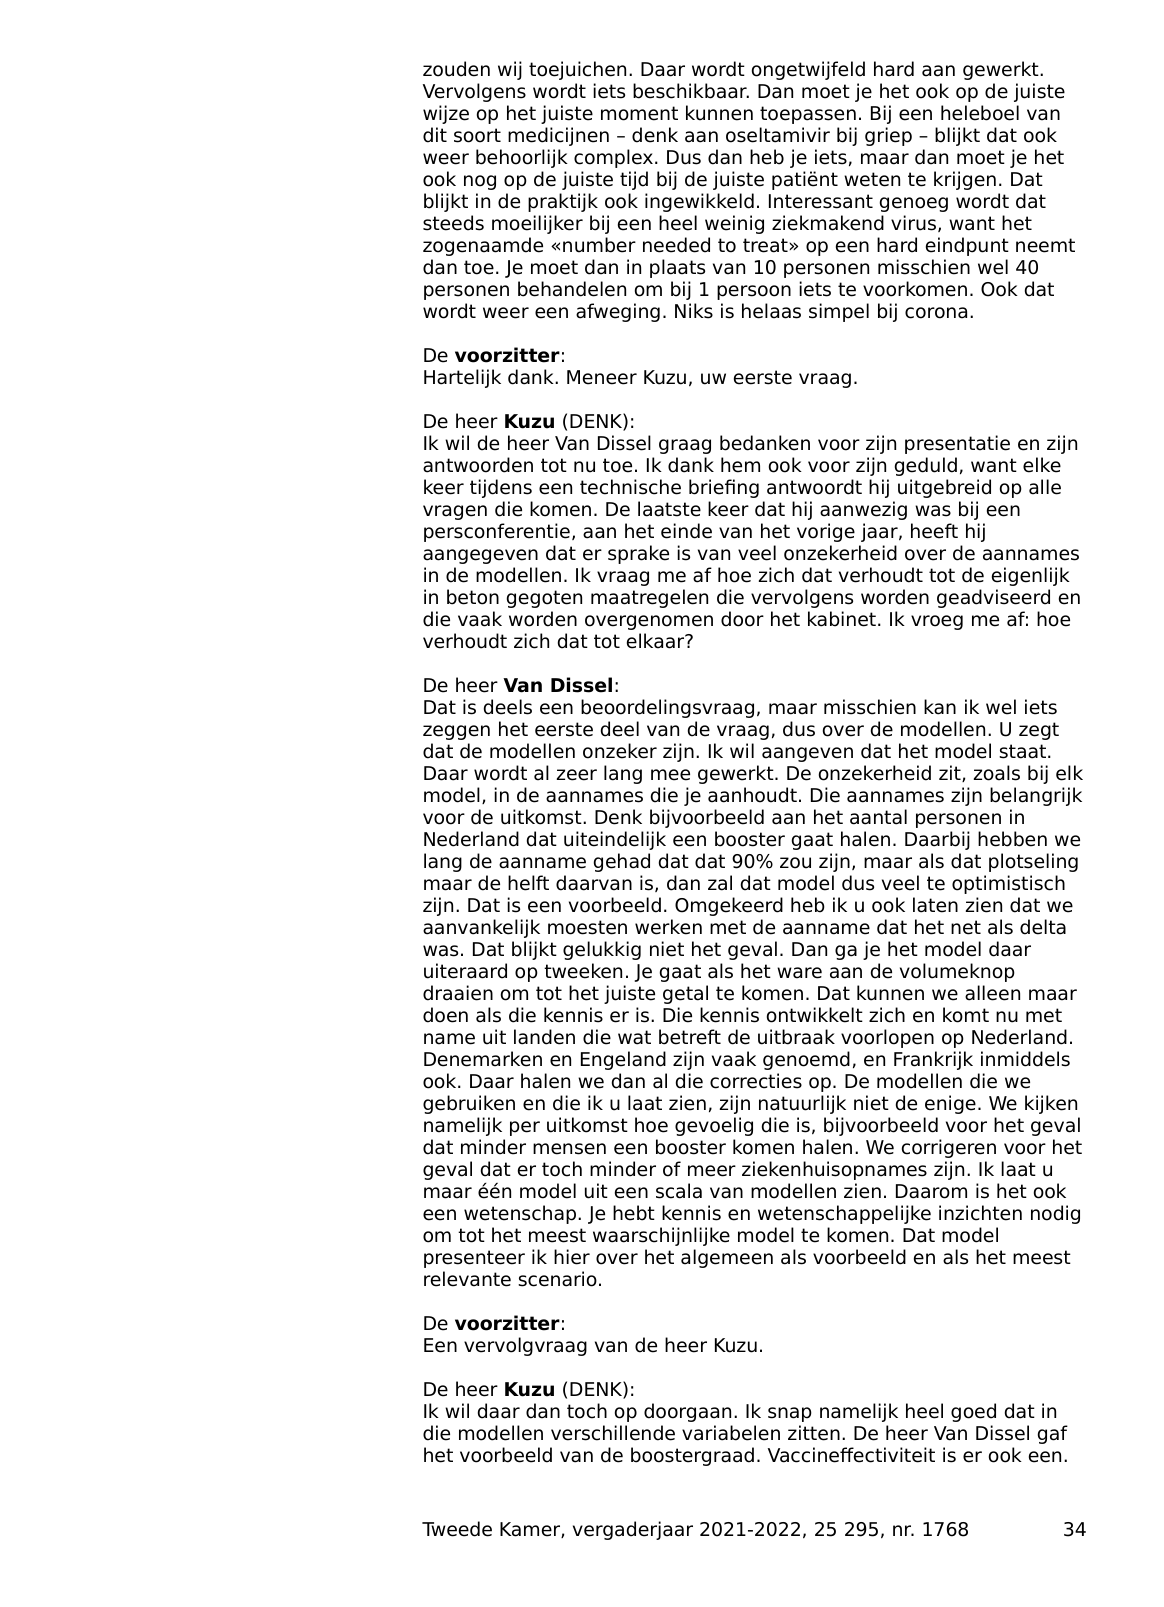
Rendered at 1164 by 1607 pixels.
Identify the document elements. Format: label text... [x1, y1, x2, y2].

text zouden wij toejuichen. Daar wordt ongetwijfeld hard aan gewerkt. Vervolgens wordt iets beschikbaar. Dan moet je het ook op de juiste wijze op het juiste moment kunnen toepassen. Bij een heleboel van dit soort medicijnen – denk aan oseltamivir bij griep – blijkt dat ook weer behoorlijk complex. Dus dan heb je iets, maar dan moet je het ook nog op de juiste tijd bij de juiste patiënt weten te krijgen. Dat blijkt in de praktijk ook ingewikkeld. Interessant genoeg wordt dat steeds moeilijker bij een heel weinig ziekmakend virus, want het zogenaamde «number needed to treat» op een hard eindpunt neemt dan toe. Je moet dan in plaats van 10 personen misschien wel 40 personen behandelen om bij 1 persoon iets te voorkomen. Ook dat wordt weer een afweging. Niks is helaas simpel bij corona. [422, 59, 1087, 323]
text De heer Kuzu (DENK): [422, 1379, 1087, 1401]
text De heer Van Dissel: [422, 675, 1087, 697]
text Ik wil de heer Van Dissel graag bedanken voor zijn presentatie en zijn antwoorden tot nu toe. Ik dank hem ook voor zijn geduld, want elke keer tijdens een technische briefing antwoordt hij uitgebreid op alle vragen die komen. De laatste keer dat hij aanwezig was bij een persconferentie, aan het einde van het vorige jaar, heeft hij aangegeven dat er sprake is van veel onzekerheid over de aannames in de modellen. Ik vraag me af hoe zich dat verhoudt tot de eigenlijk in beton gegoten maatregelen die vervolgens worden geadviseerd en die vaak worden overgenomen door het kabinet. Ik vroeg me af: hoe verhoudt zich dat tot elkaar? [422, 433, 1087, 653]
text Een vervolgvraag van de heer Kuzu. [422, 1335, 1087, 1357]
text De heer Kuzu (DENK): [422, 411, 1087, 433]
text Dat is deels een beoordelingsvraag, maar misschien kan ik wel iets zeggen het eerste deel van de vraag, dus over de modellen. U zegt dat de modellen onzeker zijn. Ik wil aangeven dat het model staat. Daar wordt al zeer lang mee gewerkt. De onzekerheid zit, zoals bij elk model, in de aannames die je aanhoudt. Die aannames zijn belangrijk voor de uitkomst. Denk bijvoorbeeld aan het aantal personen in Nederland dat uiteindelijk een booster gaat halen. Daarbij hebben we lang de aanname gehad dat dat 90% zou zijn, maar als dat plotseling maar de helft daarvan is, dan zal dat model dus veel te optimistisch zijn. Dat is een voorbeeld. Omgekeerd heb ik u ook laten zien dat we aanvankelijk moesten werken met de aanname dat het net als delta was. Dat blijkt gelukkig niet het geval. Dan ga je het model daar uiteraard op tweeken. Je gaat als het ware aan de volumeknop draaien om tot het juiste getal te komen. Dat kunnen we alleen maar doen als die kennis er is. Die kennis ontwikkelt zich en komt nu met name uit landen die wat betreft de uitbraak voorlopen op Nederland. Denemarken en Engeland zijn vaak genoemd, en Frankrijk inmiddels ook. Daar halen we dan al die correcties op. De modellen die we gebruiken en die ik u laat zien, zijn natuurlijk niet de enige. We kijken namelijk per uitkomst hoe gevoelig die is, bijvoorbeeld voor het geval dat minder mensen een booster komen halen. We corrigeren voor het geval dat er toch minder of meer ziekenhuisopnames zijn. Ik laat u maar één model uit een scala van modellen zien. Daarom is het ook een wetenschap. Je hebt kennis en wetenschappelijke inzichten nodig om tot het meest waarschijnlijke model te komen. Dat model presenteer ik hier over het algemeen als voorbeeld en als het meest relevante scenario. [422, 697, 1087, 1291]
text De voorzitter: [422, 1313, 1087, 1335]
text De voorzitter: [422, 345, 1087, 367]
text Ik wil daar dan toch op doorgaan. Ik snap namelijk heel goed dat in die modellen verschillende variabelen zitten. De heer Van Dissel gaf het voorbeeld van de boostergraad. Vaccineffectiviteit is er ook een. [422, 1401, 1087, 1467]
text Hartelijk dank. Meneer Kuzu, uw eerste vraag. [422, 367, 1087, 389]
